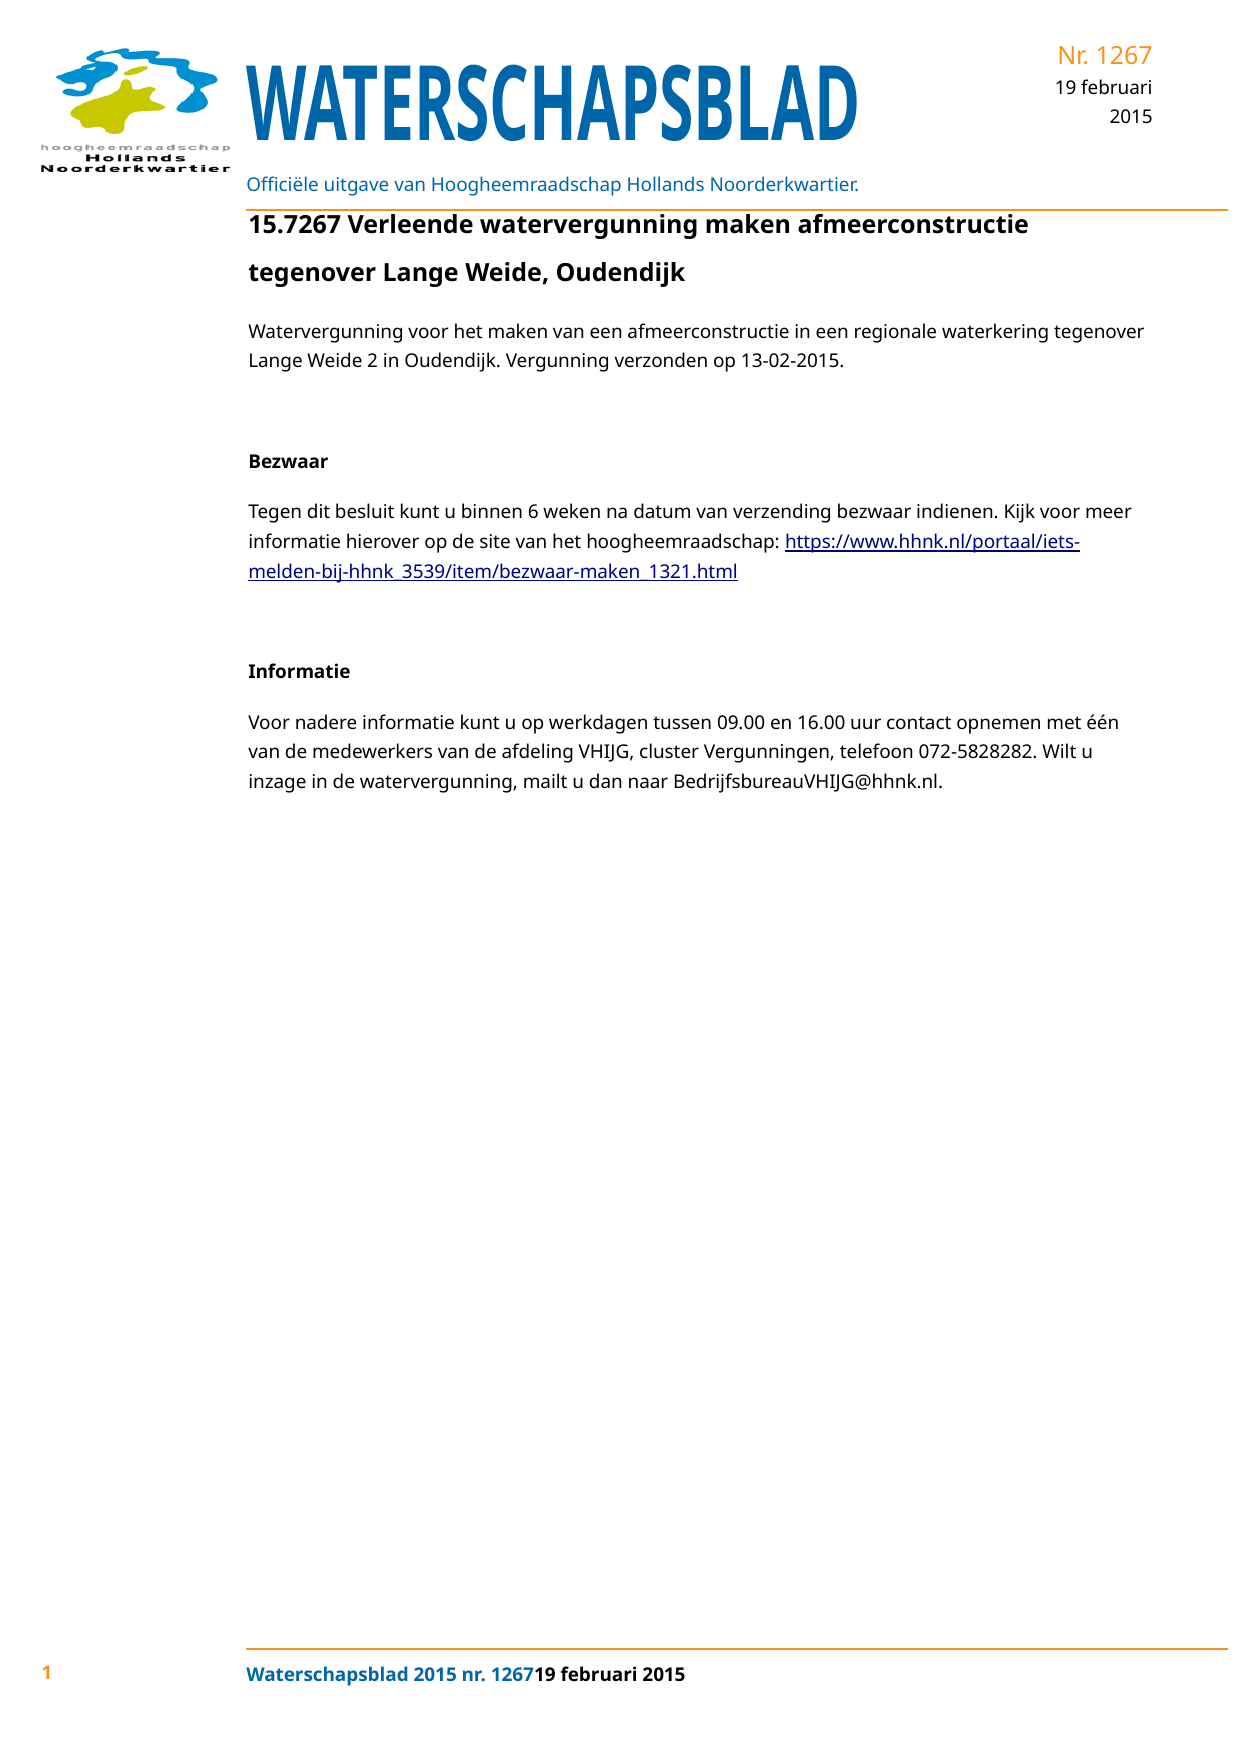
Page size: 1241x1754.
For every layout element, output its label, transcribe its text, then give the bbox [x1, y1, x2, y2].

text Bezwaar [248, 448, 1152, 474]
text Voor nadere informatie kunt u op werkdagen tussen 09.00 en 16.00 uur contact opnemen met één van de medewerkers van de afdeling VHIJG, cluster Vergunningen, telefoon 072-5828282. Wilt u inzage in de watervergunning, mailt u dan naar BedrijfsbureauVHIJG@hhnk.nl. [248, 709, 1152, 794]
text 15.7267 Verleende watervergunning maken afmeerconstructie tegenover Lange Weide, Oudendijk [248, 211, 1152, 288]
picture [41, 47, 231, 172]
text Informatie [248, 659, 1152, 684]
text Tegen dit besluit kunt u binnen 6 weken na datum van verzending bezwaar indienen. Kijk voor meer informatie hierover op de site van het hoogheemraadschap: https://www.hhnk.nl/portaal/iets-melden-bij-hhnk_3539/item/bezwaar-maken_1321.html [248, 499, 1152, 584]
text Watervergunning voor het maken van een afmeerconstructie in een regionale waterkering tegenover Lange Weide 2 in Oudendijk. Vergunning verzonden op 13-02-2015. [248, 318, 1152, 373]
